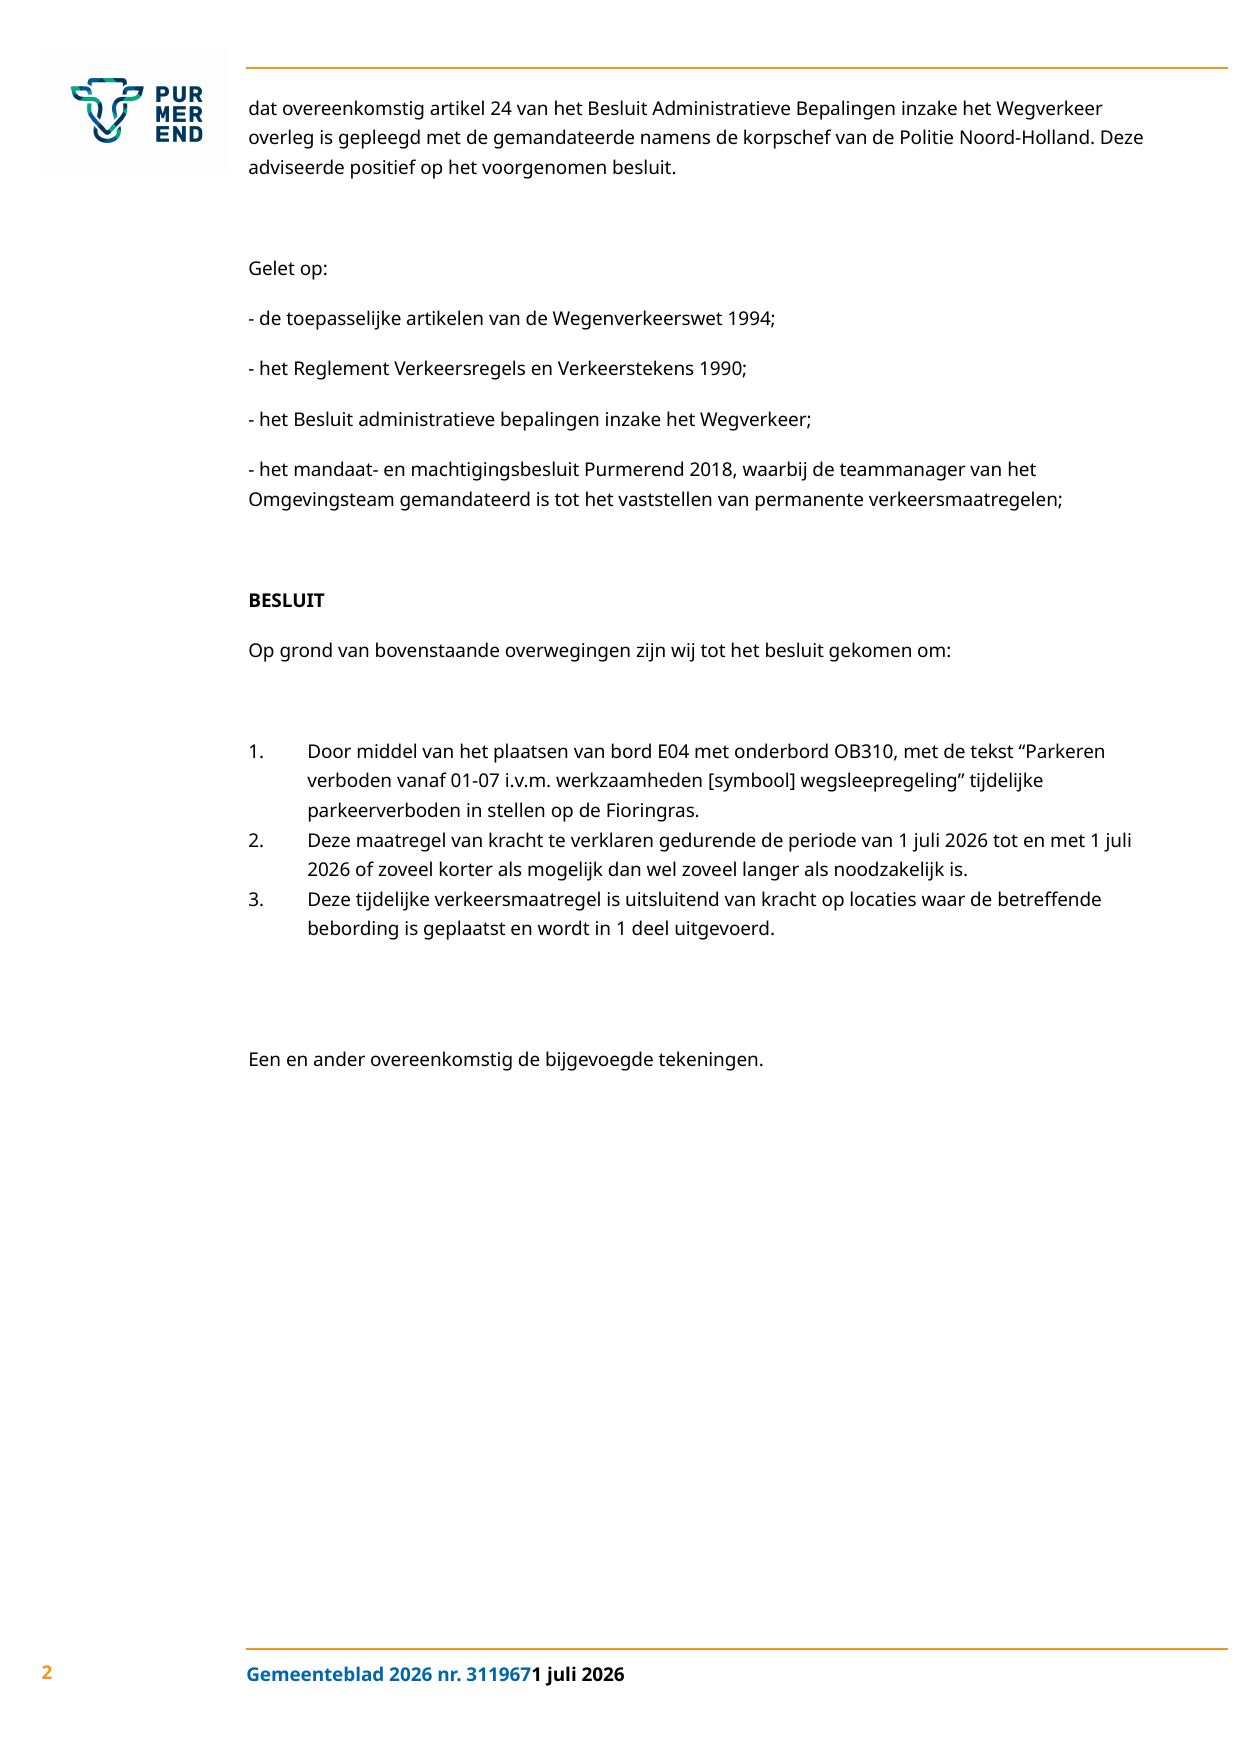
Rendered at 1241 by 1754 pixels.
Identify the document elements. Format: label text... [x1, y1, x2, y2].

list Door middel van het plaatsen van bord E04 met onderbord OB310, met de tekst “Parkeren verboden vanaf 01-07 i.v.m. werkzaamheden [symbool] wegsleepregeling” tijdelijke parkeerverboden in stellen op de Fioringras. [248, 738, 1152, 823]
list Deze maatregel van kracht te verklaren gedurende de periode van 1 juli 2026 tot en met 1 juli 2026 of zoveel korter als mogelijk dan wel zoveel langer als noodzakelijk is. [248, 827, 1152, 882]
text BESLUIT [248, 587, 1152, 613]
text dat overeenkomstig artikel 24 van het Besluit Administratieve Bepalingen inzake het Wegverkeer overleg is gepleegd met de gemandateerde namens de korpschef van de Politie Noord-Holland. Deze adviseerde positief op het voorgenomen besluit. [248, 95, 1152, 180]
list Deze tijdelijke verkeersmaatregel is uitsluitend van kracht op locaties waar de betreffende bebording is geplaatst en wordt in 1 deel uitgevoerd. [248, 886, 1152, 941]
text - het Reglement Verkeersregels en Verkeerstekens 1990; [248, 356, 1152, 381]
text Een en ander overeenkomstig de bijgevoegde tekeningen. [248, 1046, 1152, 1072]
text - de toepasselijke artikelen van de Wegenverkeerswet 1994; [248, 305, 1152, 331]
picture [41, 47, 231, 172]
text - het mandaat- en machtigingsbesluit Purmerend 2018, waarbij de teammanager van het Omgevingsteam gemandateerd is tot het vaststellen van permanente verkeersmaatregelen; [248, 456, 1152, 512]
text Gelet op: [248, 255, 1152, 281]
text Op grond van bovenstaande overwegingen zijn wij tot het besluit gekomen om: [248, 637, 1152, 663]
text - het Besluit administratieve bepalingen inzake het Wegverkeer; [248, 406, 1152, 432]
